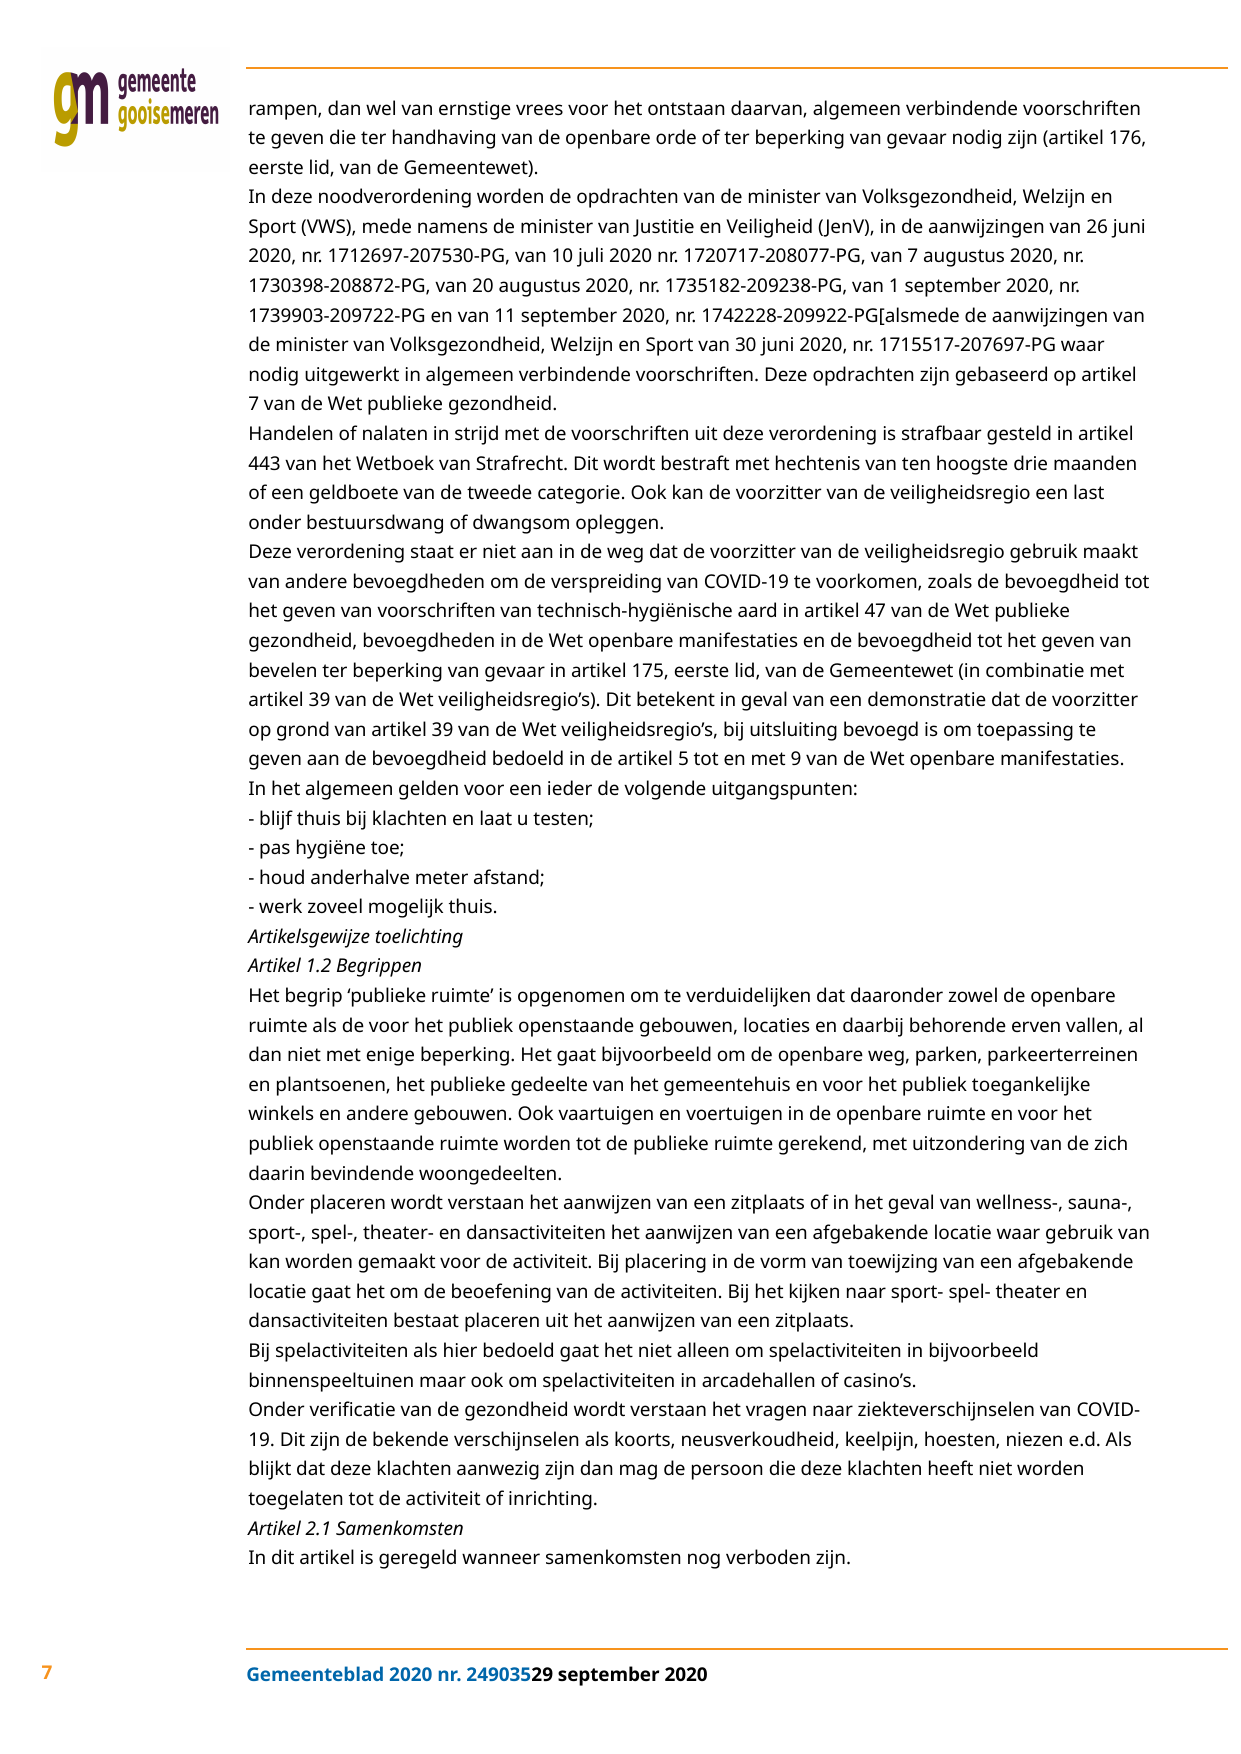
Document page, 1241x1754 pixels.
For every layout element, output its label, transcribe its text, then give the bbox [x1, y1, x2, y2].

text Handelen of nalaten in strijd met de voorschriften uit deze verordening is strafbaar gesteld in artikel 443 van het Wetboek van Strafrecht. Dit wordt bestraft met hechtenis van ten hoogste drie maanden of een geldboete van de tweede categorie. Ook kan de voorzitter van de veiligheidsregio een last onder bestuursdwang of dwangsom opleggen. [248, 420, 1152, 535]
text In dit artikel is geregeld wanneer samenkomsten nog verboden zijn. [248, 1544, 1152, 1570]
text rampen, dan wel van ernstige vrees voor het ontstaan daarvan, algemeen verbindende voorschriften te geven die ter handhaving van de openbare orde of ter beperking van gevaar nodig zijn (artikel 176, eerste lid, van de Gemeentewet). [248, 95, 1152, 180]
text Het begrip ‘publieke ruimte’ is opgenomen om te verduidelijken dat daaronder zowel de openbare ruimte als de voor het publiek openstaande gebouwen, locaties en daarbij behorende erven vallen, al dan niet met enige beperking. Het gaat bijvoorbeeld om de openbare weg, parken, parkeerterreinen en plantsoenen, het publieke gedeelte van het gemeentehuis en voor het publiek toegankelijke winkels en andere gebouwen. Ook vaartuigen en voertuigen in de openbare ruimte en voor het publiek openstaande ruimte worden tot de publieke ruimte gerekend, met uitzondering van de zich daarin bevindende woongedeelten. [248, 982, 1152, 1186]
text - pas hygiëne toe; [248, 834, 1152, 860]
text Onder placeren wordt verstaan het aanwijzen van een zitplaats of in het geval van wellness-, sauna-, sport-, spel-, theater- en dansactiviteiten het aanwijzen van een afgebakende locatie waar gebruik van kan worden gemaakt voor de activiteit. Bij placering in de vorm van toewijzing van een afgebakende locatie gaat het om de beoefening van de activiteiten. Bij het kijken naar sport- spel- theater en dansactiviteiten bestaat placeren uit het aanwijzen van een zitplaats. [248, 1189, 1152, 1333]
text Deze verordening staat er niet aan in de weg dat de voorzitter van de veiligheidsregio gebruik maakt van andere bevoegdheden om de verspreiding van COVID-19 te voorkomen, zoals de bevoegdheid tot het geven van voorschriften van technisch-hygiënische aard in artikel 47 van de Wet publieke gezondheid, bevoegdheden in de Wet openbare manifestaties en de bevoegdheid tot het geven van bevelen ter beperking van gevaar in artikel 175, eerste lid, van de Gemeentewet (in combinatie met artikel 39 van de Wet veiligheidsregio’s). Dit betekent in geval van een demonstratie dat de voorzitter op grond van artikel 39 van de Wet veiligheidsregio’s, bij uitsluiting bevoegd is om toepassing te geven aan de bevoegdheid bedoeld in de artikel 5 tot en met 9 van de Wet openbare manifestaties. [248, 538, 1152, 771]
text Onder verificatie van de gezondheid wordt verstaan het vragen naar ziekteverschijnselen van COVID-19. Dit zijn de bekende verschijnselen als koorts, neusverkoudheid, keelpijn, hoesten, niezen e.d. Als blijkt dat deze klachten aanwezig zijn dan mag de persoon die deze klachten heeft niet worden toegelaten tot de activiteit of inrichting. [248, 1396, 1152, 1511]
text Artikelsgewijze toelichting [248, 923, 1152, 949]
text - werk zoveel mogelijk thuis. [248, 893, 1152, 919]
picture [41, 47, 231, 172]
text In het algemeen gelden voor een ieder de volgende uitgangspunten: [248, 775, 1152, 801]
text - houd anderhalve meter afstand; [248, 864, 1152, 890]
text Artikel 2.1 Samenkomsten [248, 1515, 1152, 1541]
text - blijf thuis bij klachten en laat u testen; [248, 805, 1152, 831]
text Bij spelactiviteiten als hier bedoeld gaat het niet alleen om spelactiviteiten in bijvoorbeeld binnenspeeltuinen maar ook om spelactiviteiten in arcadehallen of casino’s. [248, 1337, 1152, 1393]
text In deze noodverordening worden de opdrachten van de minister van Volksgezondheid, Welzijn en Sport (VWS), mede namens de minister van Justitie en Veiligheid (JenV), in de aanwijzingen van 26 juni 2020, nr. 1712697-207530-PG, van 10 juli 2020 nr. 1720717-208077-PG, van 7 augustus 2020, nr. 1730398-208872-PG, van 20 augustus 2020, nr. 1735182-209238-PG, van 1 september 2020, nr. 1739903-209722-PG en van 11 september 2020, nr. 1742228-209922-PG[alsmede de aanwijzingen van de minister van Volksgezondheid, Welzijn en Sport van 30 juni 2020, nr. 1715517-207697-PG waar nodig uitgewerkt in algemeen verbindende voorschriften. Deze opdrachten zijn gebaseerd op artikel 7 van de Wet publieke gezondheid. [248, 183, 1152, 416]
text Artikel 1.2 Begrippen [248, 953, 1152, 978]
